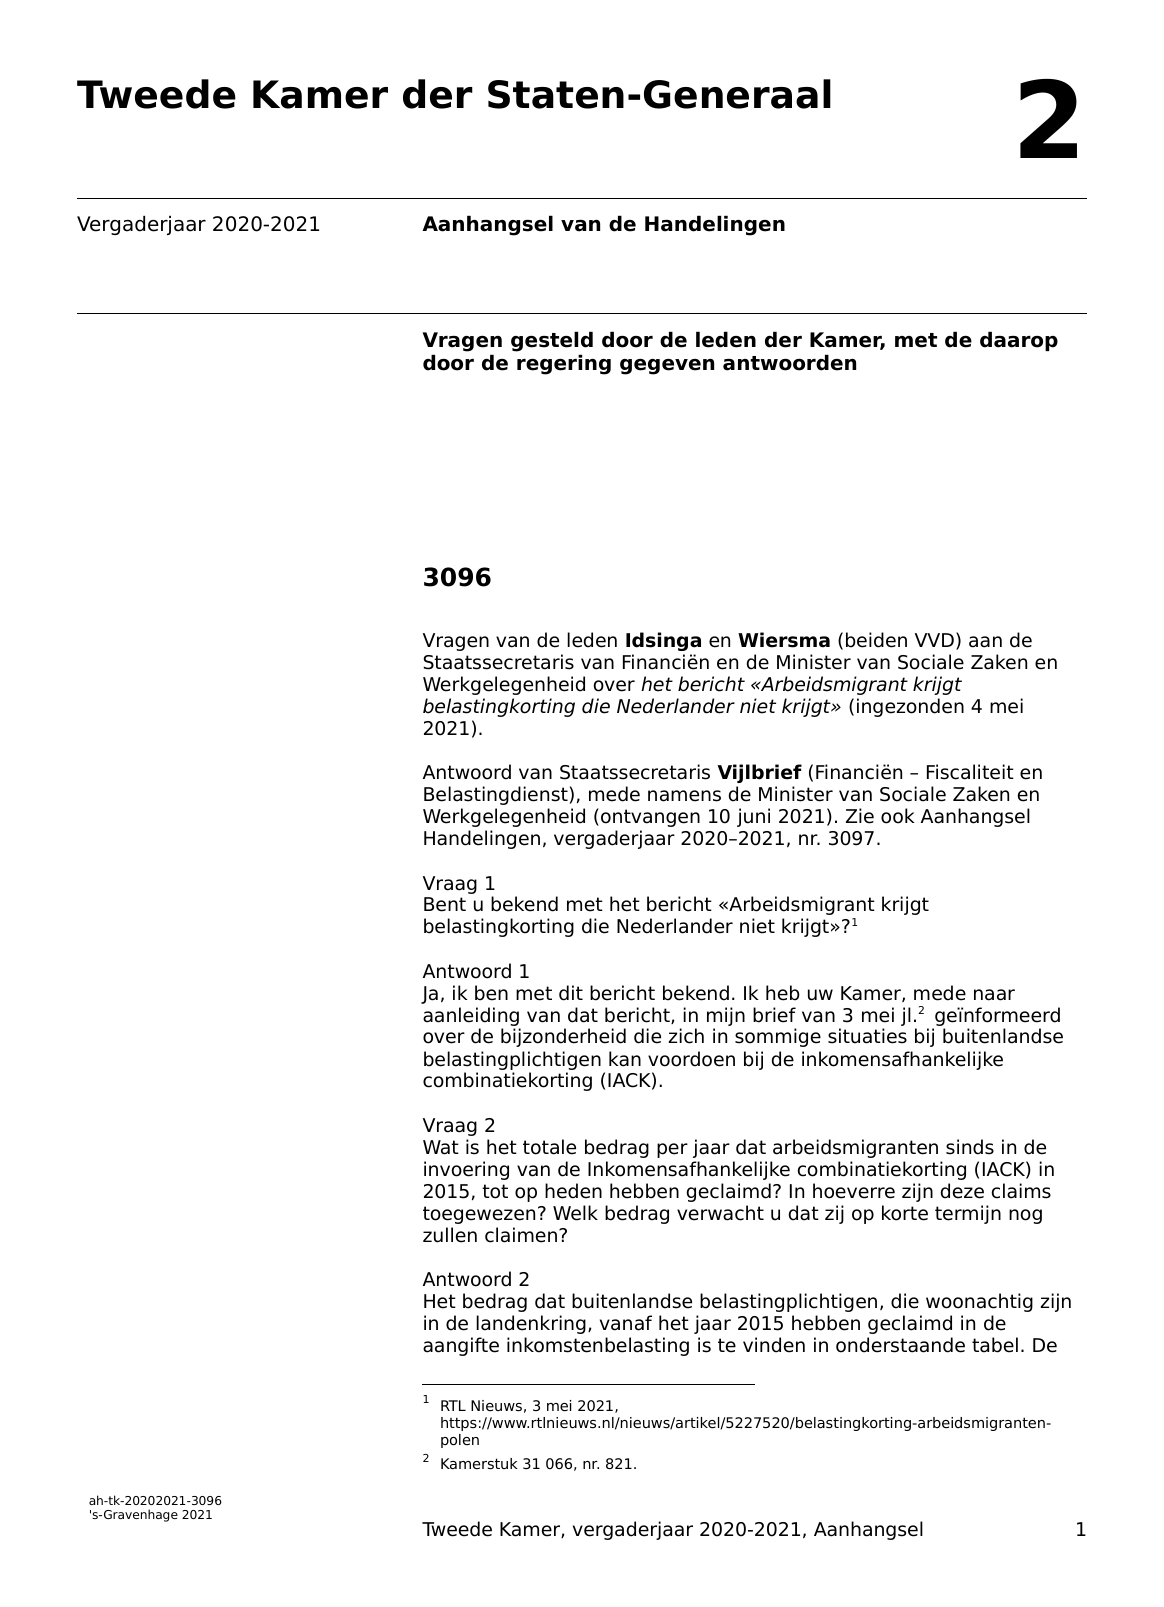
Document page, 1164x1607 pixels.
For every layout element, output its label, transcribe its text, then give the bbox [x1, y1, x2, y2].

text Antwoord 1 [422, 961, 1087, 982]
text Bent u bekend met het bericht «Arbeidsmigrant krijgt belastingkorting die Nederlander niet krijgt»? [422, 894, 1087, 938]
text 3096 [422, 563, 1087, 592]
table_cell Aanhangsel van de Handelingen [422, 199, 1087, 313]
text 's-Gravenhage 2021 [88, 1508, 323, 1522]
text Wat is het totale bedrag per jaar dat arbeidsmigranten sinds in de invoering van de Inkomensafhankelijke combinatiekorting (IACK) in 2015, tot op heden hebben geclaimd? In hoeverre zijn deze claims toegewezen? Welk bedrag verwacht u dat zij op korte termijn nog zullen claimen? [422, 1137, 1087, 1246]
table_header 2 [886, 59, 1087, 198]
text Vragen van de leden Idsinga en Wiersma (beiden VVD) aan de Staatssecretaris van Financiën en de Minister van Sociale Zaken en Werkgelegenheid over het bericht «Arbeidsmigrant krijgt belastingkorting die Nederlander niet krijgt» (ingezonden 4 mei 2021). [422, 630, 1087, 740]
text Kamerstuk 31 066, nr. 821. [422, 1452, 1087, 1474]
table_cell Vragen gesteld door de leden der Kamer, met de daarop door de regering gegeven antwoorden [422, 314, 1087, 375]
text Antwoord 2 [422, 1269, 1087, 1291]
text Het bedrag dat buitenlandse belastingplichtigen, die woonachtig zijn in de landenkring, vanaf het jaar 2015 hebben geclaimd in de aangifte inkomstenbelasting is te vinden in onderstaande tabel. De [422, 1291, 1087, 1357]
text Antwoord van Staatssecretaris Vijlbrief (Financiën – Fiscaliteit en Belastingdienst), mede namens de Minister van Sociale Zaken en Werkgelegenheid (ontvangen 10 juni 2021). Zie ook Aanhangsel Handelingen, vergaderjaar 2020–2021, nr. 3097. [422, 762, 1087, 850]
text Vraag 2 [422, 1114, 1087, 1137]
table_cell [77, 314, 422, 375]
text RTL Nieuws, 3 mei 2021, https://www.rtlnieuws.nl/nieuws/artikel/5227520/belastingkorting-arbeidsmigranten-polen [422, 1393, 1087, 1449]
text Vraag 1 [422, 872, 1087, 894]
table_cell Vergaderjaar 2020-2021 [77, 199, 422, 313]
text Ja, ik ben met dit bericht bekend. Ik heb uw Kamer, mede naar aanleiding van dat bericht, in mijn brief van 3 mei jl. geïnformeerd over de bijzonderheid die zich in sommige situaties bij buitenlandse belastingplichtigen kan voordoen bij de inkomensafhankelijke combinatiekorting (IACK). [422, 982, 1087, 1092]
table_header Tweede Kamer der Staten-Generaal [77, 59, 886, 198]
text ah-tk-20202021-3096 [88, 1494, 323, 1508]
